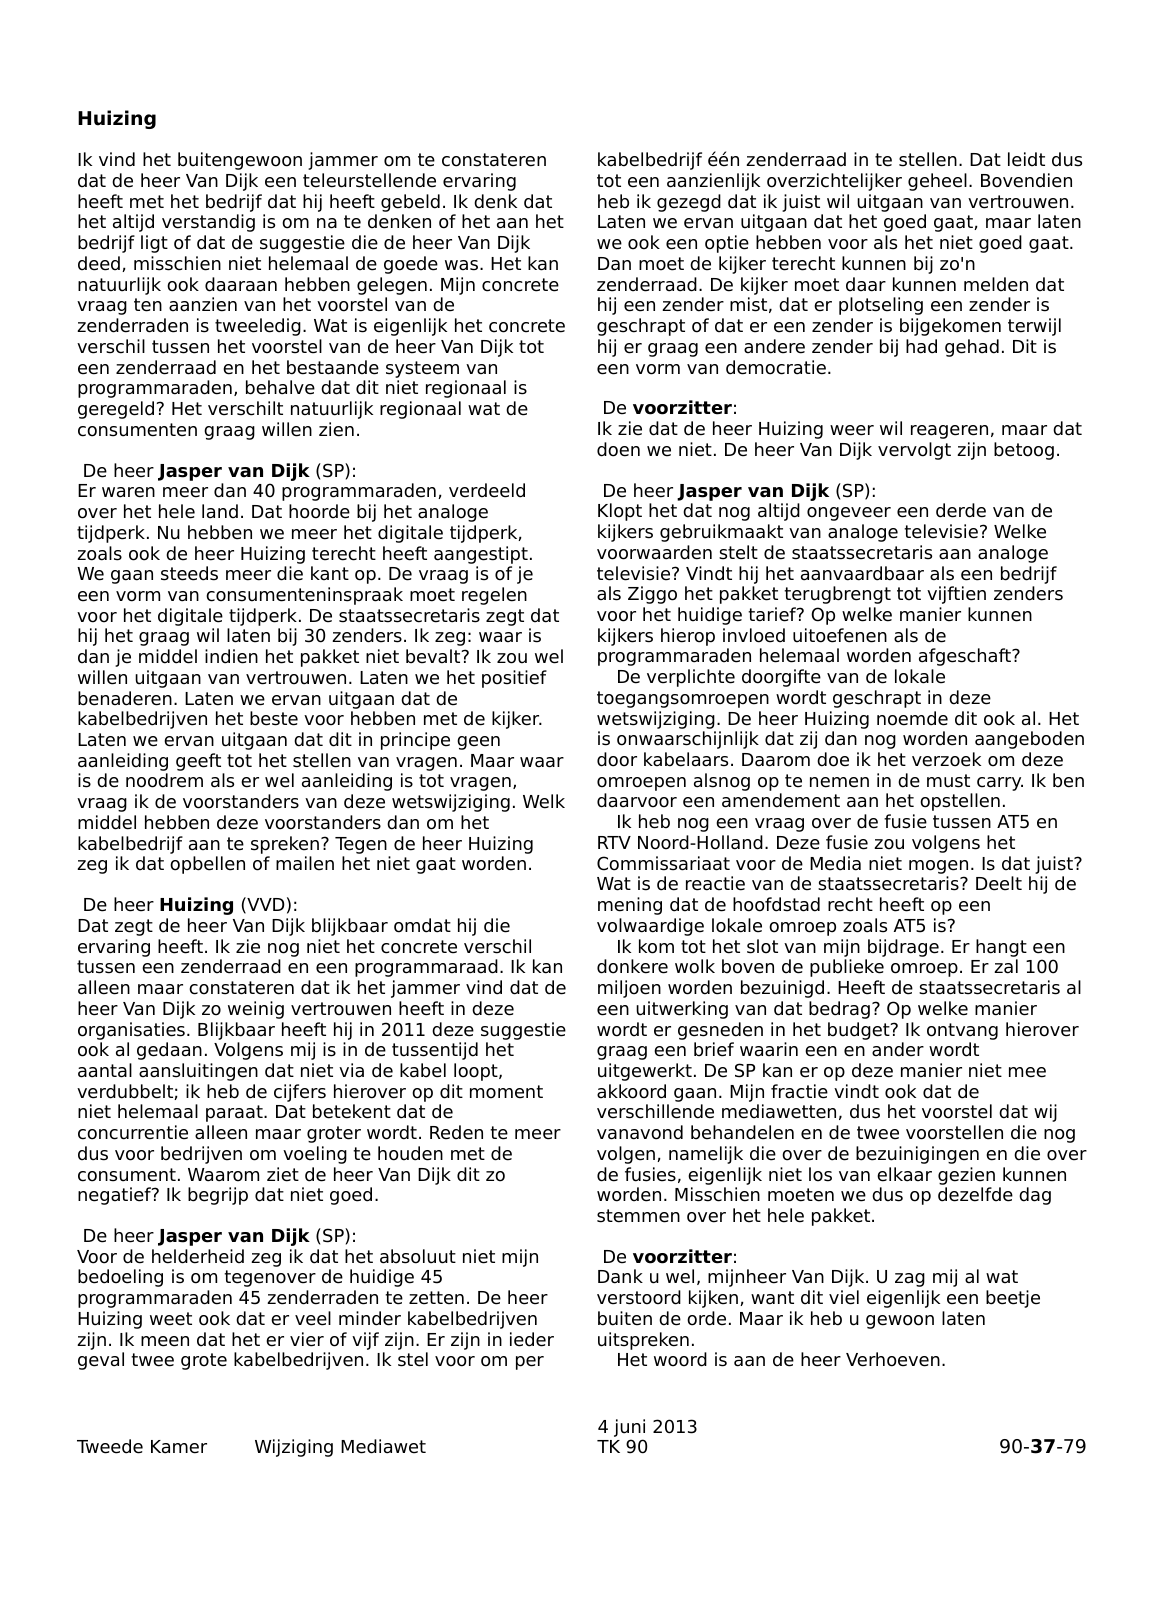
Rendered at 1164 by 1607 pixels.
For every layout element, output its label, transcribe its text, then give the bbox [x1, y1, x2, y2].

text De heer Jasper van Dijk (SP): [77, 460, 567, 481]
text Klopt het dat nog altijd ongeveer een derde van de kijkers gebruikmaakt van analoge televisie? Welke voorwaarden stelt de staatssecretaris aan analoge televisie? Vindt hij het aanvaardbaar als een bedrijf als Ziggo het pakket terugbrengt tot vijftien zenders voor het huidige tarief? Op welke manier kunnen kijkers hierop invloed uitoefenen als de programmaraden helemaal worden afgeschaft? [596, 501, 1087, 667]
text De verplichte doorgifte van de lokale toegangsomroepen wordt geschrapt in deze wetswijziging. De heer Huizing noemde dit ook al. Het is onwaarschijnlijk dat zij dan nog worden aangeboden door kabelaars. Daarom doe ik het verzoek om deze omroepen alsnog op te nemen in de must carry. Ik ben daarvoor een amendement aan het opstellen. [596, 667, 1087, 812]
text Ik heb nog een vraag over de fusie tussen AT5 en RTV Noord-Holland. Deze fusie zou volgens het Commissariaat voor de Media niet mogen. Is dat juist? Wat is de reactie van de staatssecretaris? Deelt hij de mening dat de hoofdstad recht heeft op een volwaardige lokale omroep zoals AT5 is? [596, 812, 1087, 936]
text De voorzitter: [596, 398, 1087, 419]
text Ik vind het buitengewoon jammer om te constateren dat de heer Van Dijk een teleurstellende ervaring heeft met het bedrijf dat hij heeft gebeld. Ik denk dat het altijd verstandig is om na te denken of het aan het bedrijf ligt of dat de suggestie die de heer Van Dijk deed, misschien niet helemaal de goede was. Het kan natuurlijk ook daaraan hebben gelegen. Mijn concrete vraag ten aanzien van het voorstel van de zenderraden is tweeledig. Wat is eigenlijk het concrete verschil tussen het voorstel van de heer Van Dijk tot een zenderraad en het bestaande systeem van programmaraden, behalve dat dit niet regionaal is geregeld? Het verschilt natuurlijk regionaal wat de consumenten graag willen zien. [77, 150, 567, 440]
text Ik kom tot het slot van mijn bijdrage. Er hangt een donkere wolk boven de publieke omroep. Er zal 100 miljoen worden bezuinigd. Heeft de staatssecretaris al een uitwerking van dat bedrag? Op welke manier wordt er gesneden in het budget? Ik ontvang hierover graag een brief waarin een en ander wordt uitgewerkt. De SP kan er op deze manier niet mee akkoord gaan. Mijn fractie vindt ook dat de verschillende mediawetten, dus het voorstel dat wij vanavond behandelen en de twee voorstellen die nog volgen, namelijk die over de bezuinigingen en die over de fusies, eigenlijk niet los van elkaar gezien kunnen worden. Misschien moeten we dus op dezelfde dag stemmen over het hele pakket. [596, 936, 1087, 1227]
text kabelbedrijf één zenderraad in te stellen. Dat leidt dus tot een aanzienlijk overzichtelijker geheel. Bovendien heb ik gezegd dat ik juist wil uitgaan van vertrouwen. Laten we ervan uitgaan dat het goed gaat, maar laten we ook een optie hebben voor als het niet goed gaat. Dan moet de kijker terecht kunnen bij zo'n zenderraad. De kijker moet daar kunnen melden dat hij een zender mist, dat er plotseling een zender is geschrapt of dat er een zender is bijgekomen terwijl hij er graag een andere zender bij had gehad. Dit is een vorm van democratie. [596, 150, 1087, 378]
text Er waren meer dan 40 programmaraden, verdeeld over het hele land. Dat hoorde bij het analoge tijdperk. Nu hebben we meer het digitale tijdperk, zoals ook de heer Huizing terecht heeft aangestipt. We gaan steeds meer die kant op. De vraag is of je een vorm van consumenteninspraak moet regelen voor het digitale tijdperk. De staatssecretaris zegt dat hij het graag wil laten bij 30 zenders. Ik zeg: waar is dan je middel indien het pakket niet bevalt? Ik zou wel willen uitgaan van vertrouwen. Laten we het positief benaderen. Laten we ervan uitgaan dat de kabelbedrijven het beste voor hebben met de kijker. Laten we ervan uitgaan dat dit in principe geen aanleiding geeft tot het stellen van vragen. Maar waar is de noodrem als er wel aanleiding is tot vragen, vraag ik de voorstanders van deze wetswijziging. Welk middel hebben deze voorstanders dan om het kabelbedrijf aan te spreken? Tegen de heer Huizing zeg ik dat opbellen of mailen het niet gaat worden. [77, 481, 567, 875]
text Voor de helderheid zeg ik dat het absoluut niet mijn bedoeling is om tegenover de huidige 45 programmaraden 45 zenderraden te zetten. De heer Huizing weet ook dat er veel minder kabelbedrijven zijn. Ik meen dat het er vier of vijf zijn. Er zijn in ieder geval twee grote kabelbedrijven. Ik stel voor om per [77, 1247, 567, 1371]
text De voorzitter: [596, 1247, 1087, 1267]
text Dank u wel, mijnheer Van Dijk. U zag mij al wat verstoord kijken, want dit viel eigenlijk een beetje buiten de orde. Maar ik heb u gewoon laten uitspreken. [596, 1267, 1087, 1350]
text De heer Jasper van Dijk (SP): [596, 480, 1087, 501]
text De heer Jasper van Dijk (SP): [77, 1226, 567, 1247]
text Het woord is aan de heer Verhoeven. [596, 1350, 1087, 1371]
text Ik zie dat de heer Huizing weer wil reageren, maar dat doen we niet. De heer Van Dijk vervolgt zijn betoog. [596, 419, 1087, 460]
text Dat zegt de heer Van Dijk blijkbaar omdat hij die ervaring heeft. Ik zie nog niet het concrete verschil tussen een zenderraad en een programmaraad. Ik kan alleen maar constateren dat ik het jammer vind dat de heer Van Dijk zo weinig vertrouwen heeft in deze organisaties. Blijkbaar heeft hij in 2011 deze suggestie ook al gedaan. Volgens mij is in de tussentijd het aantal aansluitingen dat niet via de kabel loopt, verdubbelt; ik heb de cijfers hierover op dit moment niet helemaal paraat. Dat betekent dat de concurrentie alleen maar groter wordt. Reden te meer dus voor bedrijven om voeling te houden met de consument. Waarom ziet de heer Van Dijk dit zo negatief? Ik begrijp dat niet goed. [77, 916, 567, 1206]
text De heer Huizing (VVD): [77, 895, 567, 916]
